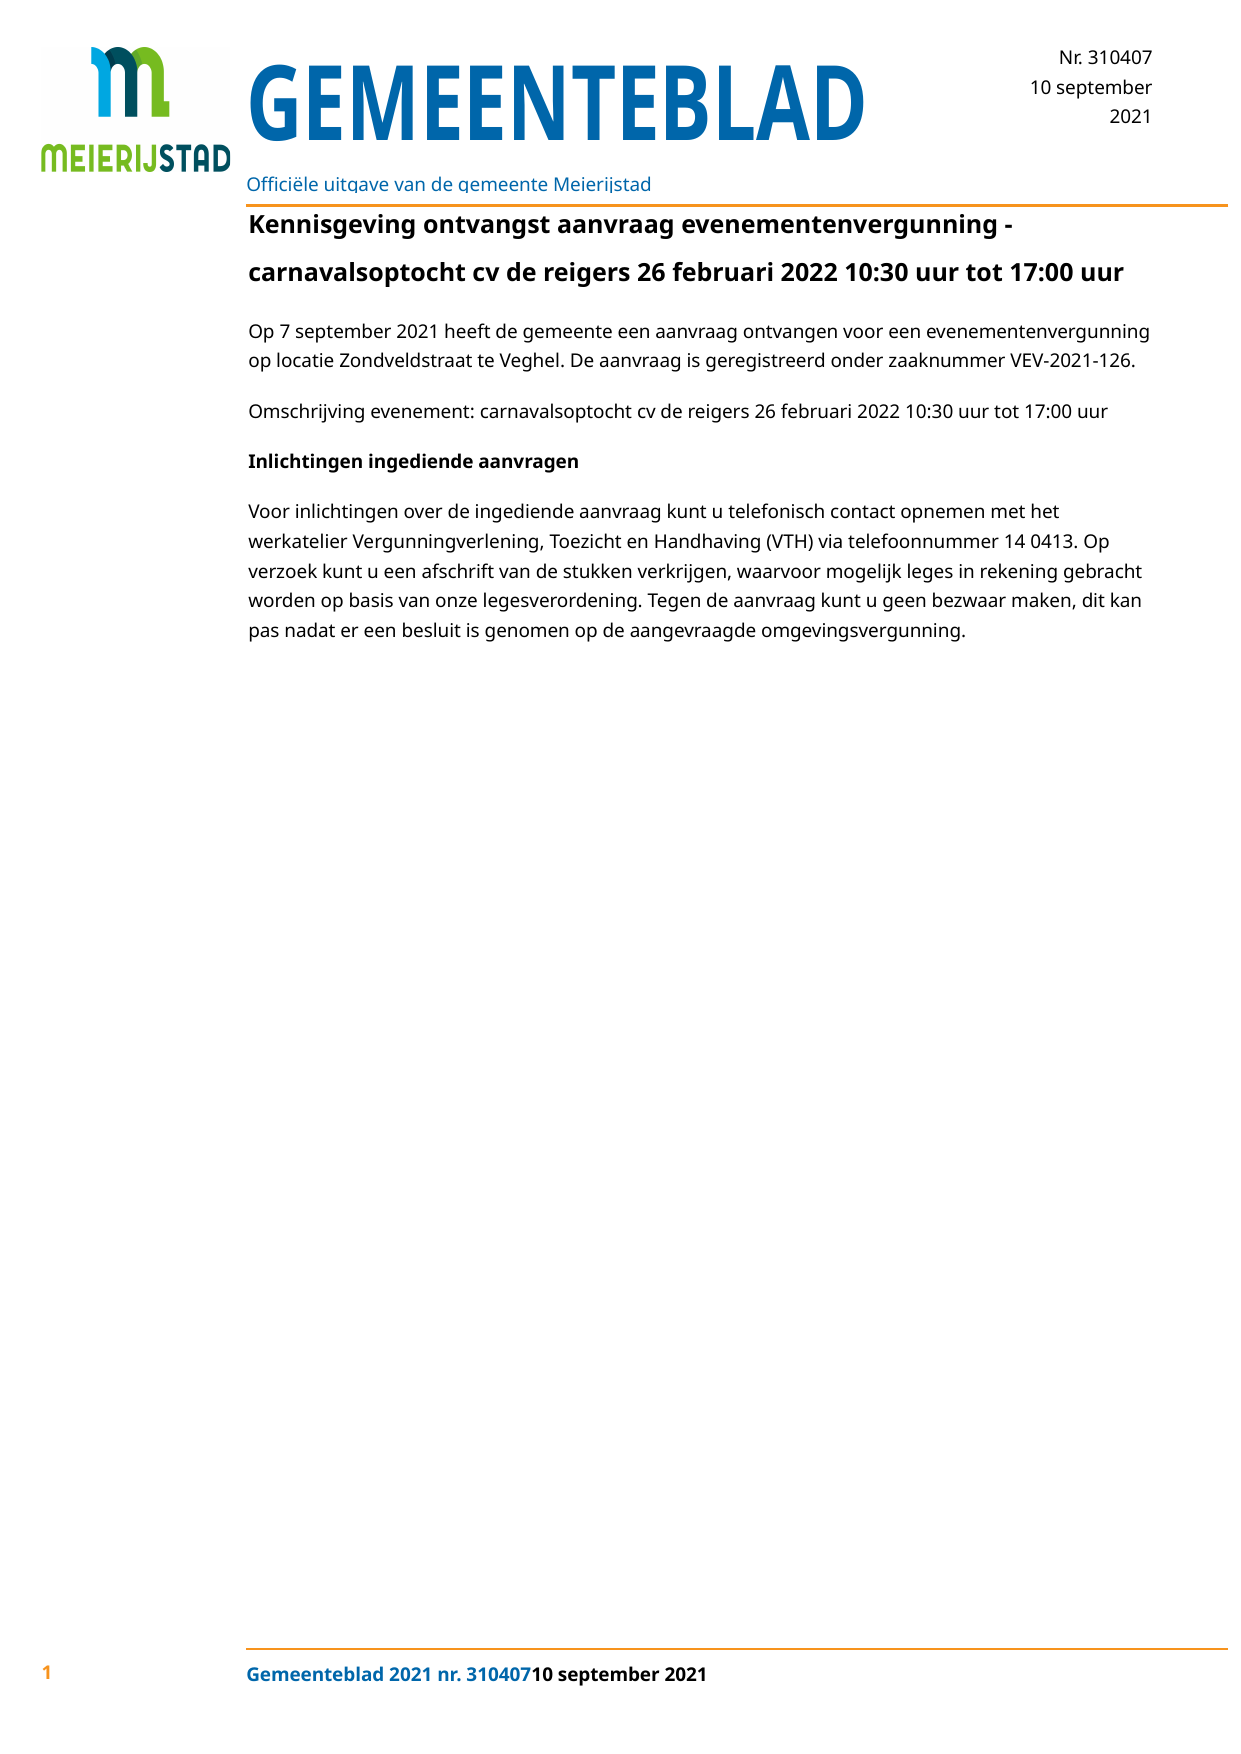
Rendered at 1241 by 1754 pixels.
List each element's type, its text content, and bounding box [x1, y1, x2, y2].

text Inlichtingen ingediende aanvragen [248, 448, 1152, 474]
text Voor inlichtingen over de ingediende aanvraag kunt u telefonisch contact opnemen met het werkatelier Vergunningverlening, Toezicht en Handhaving (VTH) via telefoonnummer 14 0413. Op verzoek kunt u een afschrift van de stukken verkrijgen, waarvoor mogelijk leges in rekening gebracht worden op basis van onze legesverordening. Tegen de aanvraag kunt u geen bezwaar maken, dit kan pas nadat er een besluit is genomen op de aangevraagde omgevingsvergunning. [248, 499, 1152, 643]
picture [41, 47, 231, 172]
text Omschrijving evenement: carnavalsoptocht cv de reigers 26 februari 2022 10:30 uur tot 17:00 uur [248, 398, 1152, 424]
text Op 7 september 2021 heeft de gemeente een aanvraag ontvangen voor een evenementenvergunning op locatie Zondveldstraat te Veghel. De aanvraag is geregistreerd onder zaaknummer VEV-2021-126. [248, 318, 1152, 373]
text Kennisgeving ontvangst aanvraag evenementenvergunning - carnavalsoptocht cv de reigers 26 februari 2022 10:30 uur tot 17:00 uur [248, 207, 1152, 288]
